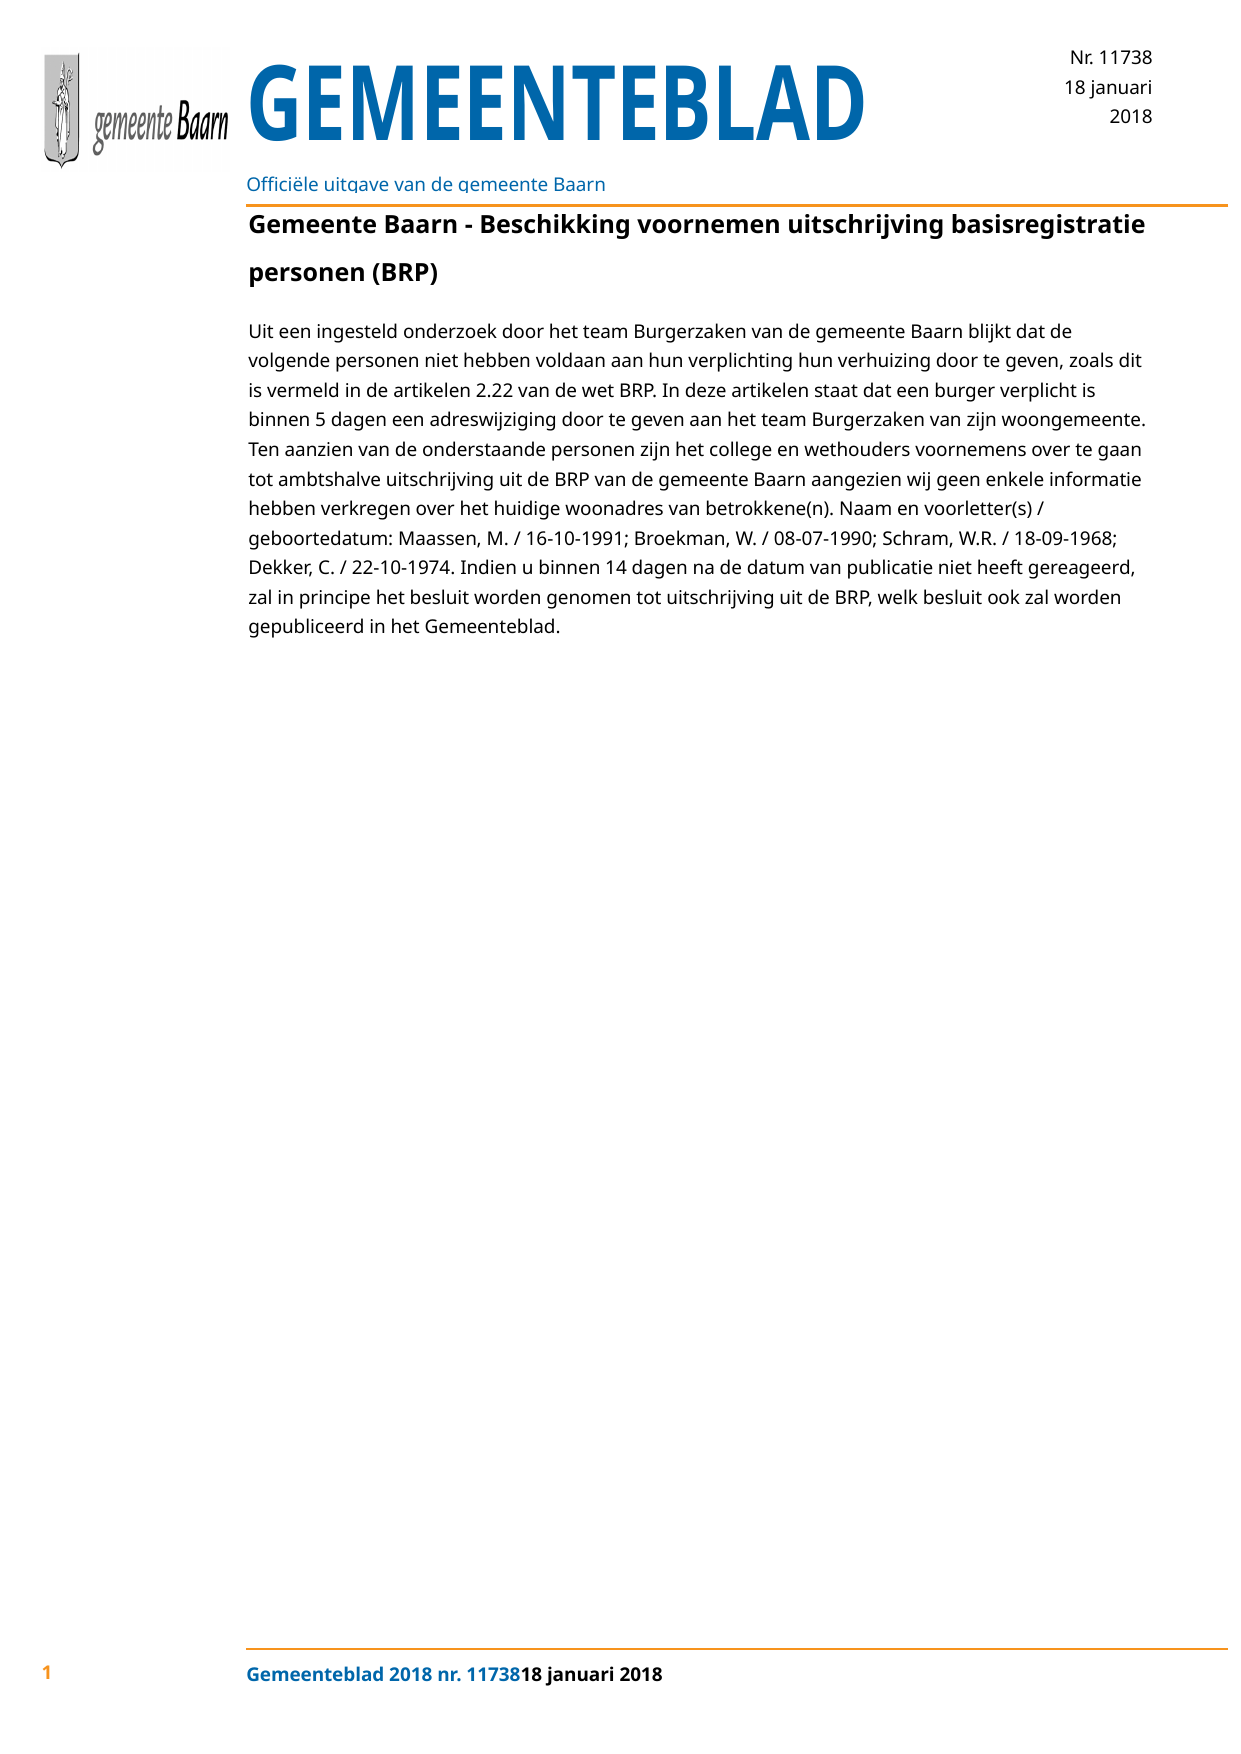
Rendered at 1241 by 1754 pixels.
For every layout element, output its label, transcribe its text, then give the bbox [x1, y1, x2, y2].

text Uit een ingesteld onderzoek door het team Burgerzaken van de gemeente Baarn blijkt dat de volgende personen niet hebben voldaan aan hun verplichting hun verhuizing door te geven, zoals dit is vermeld in de artikelen 2.22 van de wet BRP. In deze artikelen staat dat een burger verplicht is binnen 5 dagen een adreswijziging door te geven aan het team Burgerzaken van zijn woongemeente. Ten aanzien van de onderstaande personen zijn het college en wethouders voornemens over te gaan tot ambtshalve uitschrijving uit de BRP van de gemeente Baarn aangezien wij geen enkele informatie hebben verkregen over het huidige woonadres van betrokkene(n). Naam en voorletter(s) / geboortedatum: Maassen, M. / 16-10-1991; Broekman, W. / 08-07-1990; Schram, W.R. / 18-09-1968; Dekker, C. / 22-10-1974. Indien u binnen 14 dagen na de datum van publicatie niet heeft gereageerd, zal in principe het besluit worden genomen tot uitschrijving uit de BRP, welk besluit ook zal worden gepubliceerd in het Gemeenteblad. [248, 318, 1152, 639]
text Gemeente Baarn - Beschikking voornemen uitschrijving basisregistratie personen (BRP) [248, 207, 1152, 288]
picture [41, 47, 231, 172]
